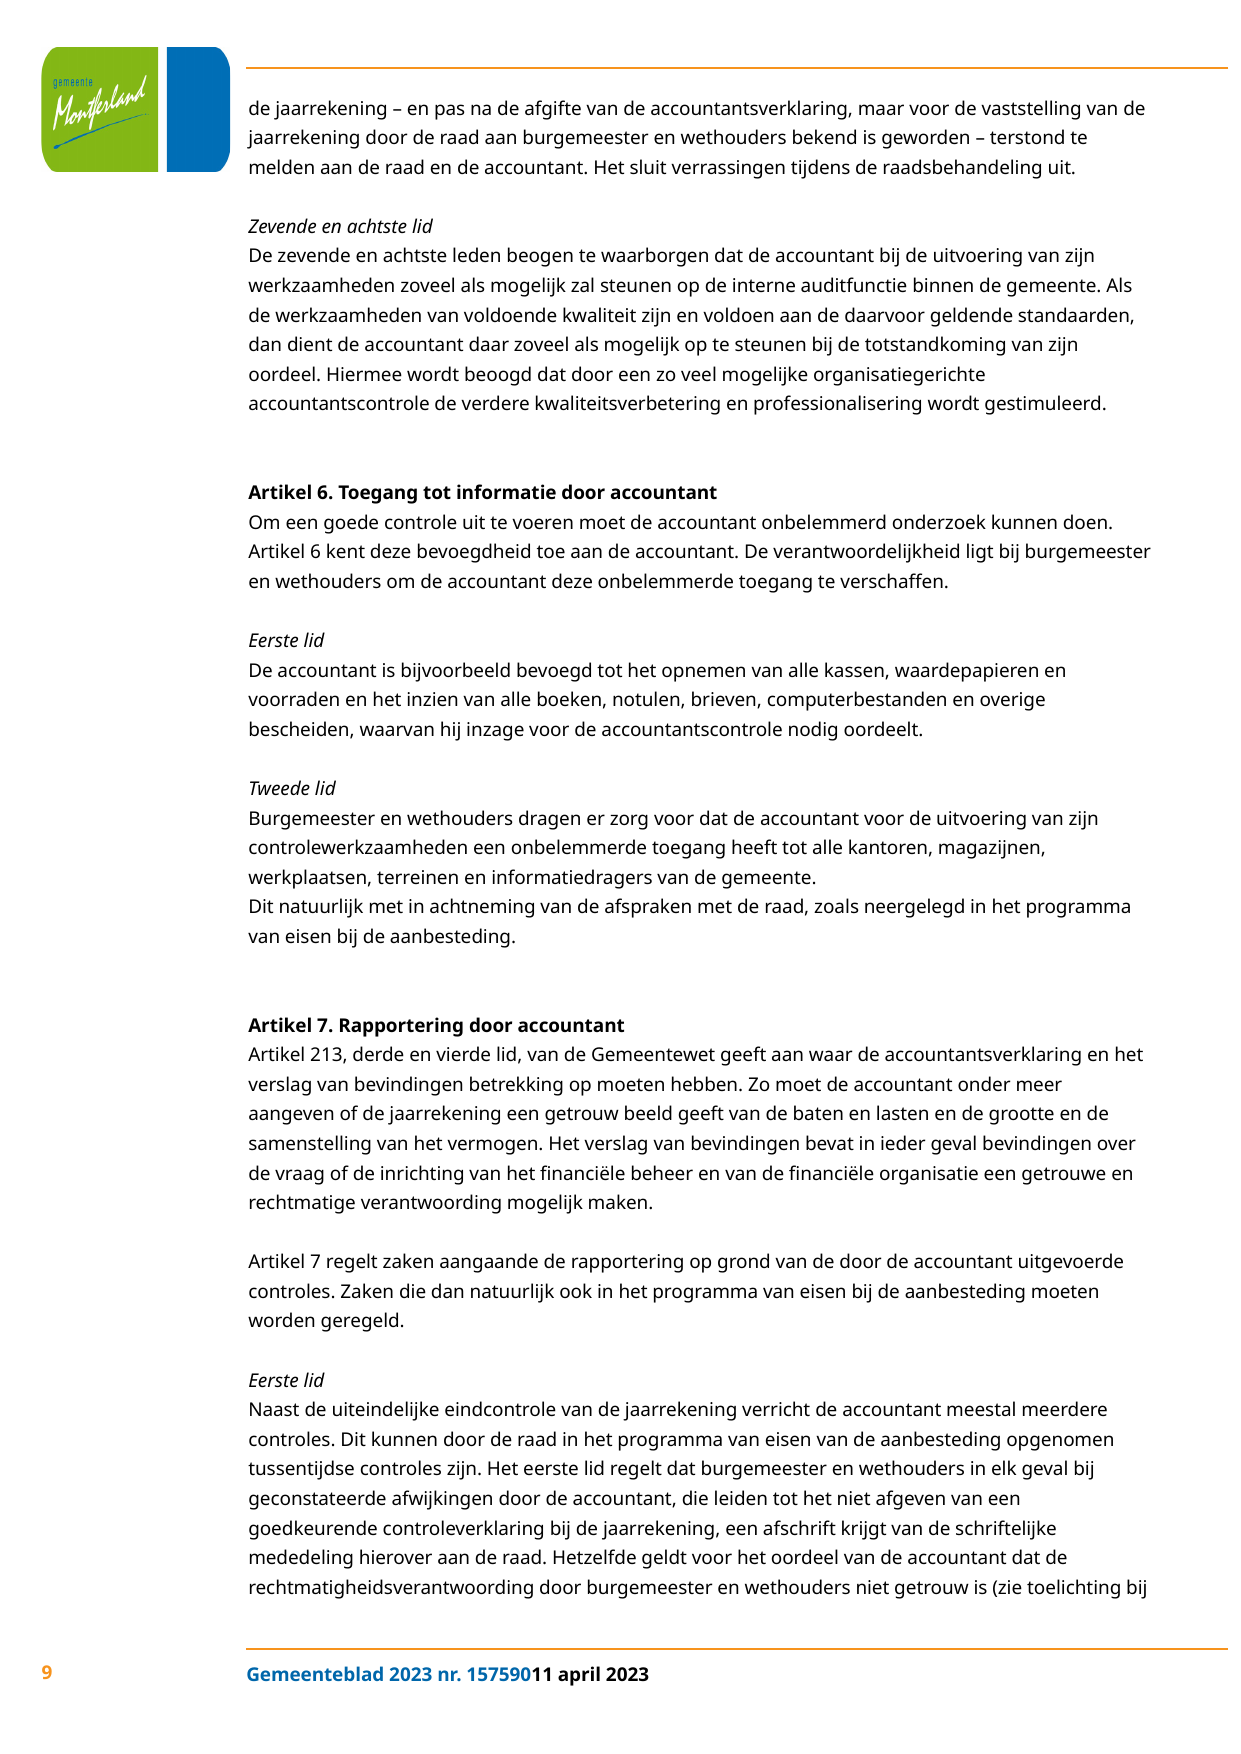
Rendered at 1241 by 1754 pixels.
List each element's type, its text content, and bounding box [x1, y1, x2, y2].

text Burgemeester en wethouders dragen er zorg voor dat de accountant voor de uitvoering van zijn controlewerkzaamheden een onbelemmerde toegang heeft tot alle kantoren, magazijnen, werkplaatsen, terreinen en informatiedragers van de gemeente. [248, 805, 1152, 890]
text Artikel 7. Rapportering door accountant [248, 1012, 1152, 1038]
text De accountant is bijvoorbeeld bevoegd tot het opnemen van alle kassen, waardepapieren en [248, 657, 1152, 683]
text Artikel 213, derde en vierde lid, van de Gemeentewet geeft aan waar de accountantsverklaring en het verslag van bevindingen betrekking op moeten hebben. Zo moet de accountant onder meer aangeven of de jaarrekening een getrouw beeld geeft van de baten en lasten en de grootte en de samenstelling van het vermogen. Het verslag van bevindingen bevat in ieder geval bevindingen over de vraag of de inrichting van het financiële beheer en van de financiële organisatie een getrouwe en rechtmatige verantwoording mogelijk maken. [248, 1041, 1152, 1215]
text de jaarrekening – en pas na de afgifte van de accountantsverklaring, maar voor de vaststelling van de jaarrekening door de raad aan burgemeester en wethouders bekend is geworden – terstond te melden aan de raad en de accountant. Het sluit verrassingen tijdens de raadsbehandeling uit. [248, 95, 1152, 180]
text Eerste lid [248, 1367, 1152, 1393]
text bescheiden, waarvan hij inzage voor de accountantscontrole nodig oordeelt. [248, 716, 1152, 742]
text Naast de uiteindelijke eindcontrole van de jaarrekening verricht de accountant meestal meerdere controles. Dit kunnen door de raad in het programma van eisen van de aanbesteding opgenomen tussentijdse controles zijn. Het eerste lid regelt dat burgemeester en wethouders in elk geval bij geconstateerde afwijkingen door de accountant, die leiden tot het niet afgeven van een goedkeurende controleverklaring bij de jaarrekening, een afschrift krijgt van de schriftelijke mededeling hierover aan de raad. Hetzelfde geldt voor het oordeel van de accountant dat de rechtmatigheidsverantwoording door burgemeester en wethouders niet getrouw is (zie toelichting bij [248, 1396, 1152, 1600]
text De zevende en achtste leden beogen te waarborgen dat de accountant bij de uitvoering van zijn werkzaamheden zoveel als mogelijk zal steunen op de interne auditfunctie binnen de gemeente. Als de werkzaamheden van voldoende kwaliteit zijn en voldoen aan de daarvoor geldende standaarden, dan dient de accountant daar zoveel als mogelijk op te steunen bij de totstandkoming van zijn oordeel. Hiermee wordt beoogd dat door een zo veel mogelijke organisatiegerichte accountantscontrole de verdere kwaliteitsverbetering en professionalisering wordt gestimuleerd. [248, 243, 1152, 416]
text Zevende en achtste lid [248, 213, 1152, 239]
text Artikel 6. Toegang tot informatie door accountant [248, 479, 1152, 505]
text Dit natuurlijk met in achtneming van de afspraken met de raad, zoals neergelegd in het programma van eisen bij de aanbesteding. [248, 893, 1152, 949]
text Eerste lid [248, 627, 1152, 653]
text Om een goede controle uit te voeren moet de accountant onbelemmerd onderzoek kunnen doen. Artikel 6 kent deze bevoegdheid toe aan de accountant. De verantwoordelijkheid ligt bij burgemeester en wethouders om de accountant deze onbelemmerde toegang te verschaffen. [248, 509, 1152, 594]
text voorraden en het inzien van alle boeken, notulen, brieven, computerbestanden en overige [248, 686, 1152, 712]
text Tweede lid [248, 775, 1152, 801]
text Artikel 7 regelt zaken aangaande de rapportering op grond van de door de accountant uitgevoerde controles. Zaken die dan natuurlijk ook in het programma van eisen bij de aanbesteding moeten worden geregeld. [248, 1248, 1152, 1333]
picture [41, 47, 231, 172]
